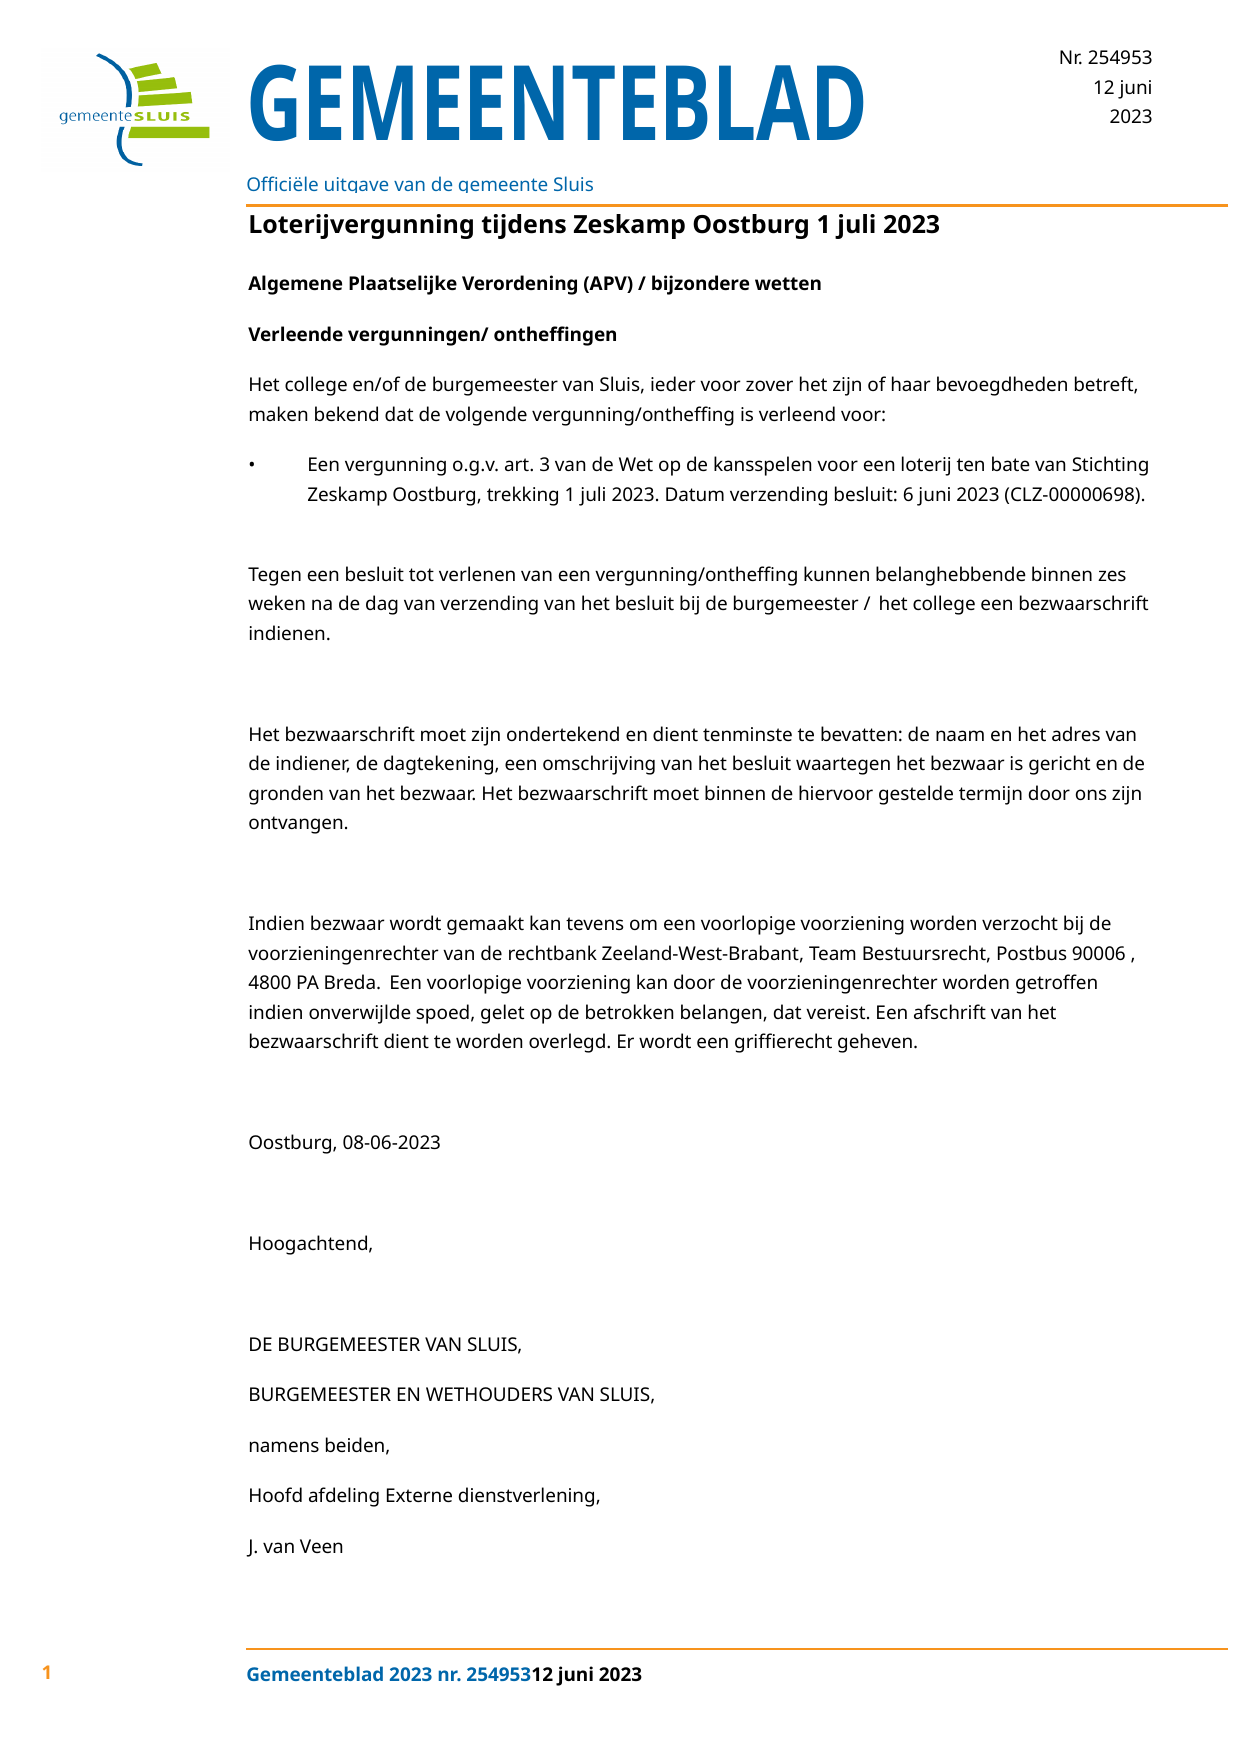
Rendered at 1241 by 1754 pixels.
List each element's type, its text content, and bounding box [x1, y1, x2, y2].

text BURGEMEESTER EN WETHOUDERS VAN SLUIS, [248, 1382, 1152, 1407]
text Oostburg, 08-06-2023 [248, 1129, 1152, 1155]
text Het college en/of de burgemeester van Sluis, ieder voor zover het zijn of haar bevoegdheden betreft, maken bekend dat de volgende vergunning/ontheffing is verleend voor: [248, 371, 1152, 426]
text Hoofd afdeling Externe dienstverlening, [248, 1482, 1152, 1508]
text J. van Veen [248, 1533, 1152, 1558]
text namens beiden, [248, 1432, 1152, 1458]
text Loterijvergunning tijdens Zeskamp Oostburg 1 juli 2023 [248, 207, 1152, 241]
text Hoogachtend, [248, 1230, 1152, 1256]
text Het bezwaarschrift moet zijn ondertekend en dient tenminste te bevatten: de naam en het adres van de indiener, de dagtekening, een omschrijving van het besluit waartegen het bezwaar is gericht en de gronden van het bezwaar. Het bezwaarschrift moet binnen de hiervoor gestelde termijn door ons zijn ontvangen. [248, 721, 1152, 835]
text DE BURGEMEESTER VAN SLUIS, [248, 1331, 1152, 1357]
text Indien bezwaar wordt gemaakt kan tevens om een voorlopige voorziening worden verzocht bij de voorzieningenrechter van de rechtbank Zeeland-West-Brabant, Team Bestuursrecht, Postbus 90006 , 4800 PA Breda. Een voorlopige voorziening kan door de voorzieningenrechter worden getroffen indien onverwijlde spoed, gelet op de betrokken belangen, dat vereist. Een afschrift van het bezwaarschrift dient te worden overlegd. Er wordt een griffierecht geheven. [248, 910, 1152, 1054]
list Een vergunning o.g.v. art. 3 van de Wet op de kansspelen voor een loterij ten bate van Stichting Zeskamp Oostburg, trekking 1 juli 2023. Datum verzending besluit: 6 juni 2023 (CLZ-00000698). [248, 451, 1152, 506]
text Tegen een besluit tot verlenen van een vergunning/ontheffing kunnen belanghebbende binnen zes weken na de dag van verzending van het besluit bij de burgemeester / het college een bezwaarschrift indienen. [248, 561, 1152, 646]
picture [41, 47, 231, 172]
text Verleende vergunningen/ ontheffingen [248, 321, 1152, 346]
text Algemene Plaatselijke Verordening (APV) / bijzondere wetten [248, 270, 1152, 296]
